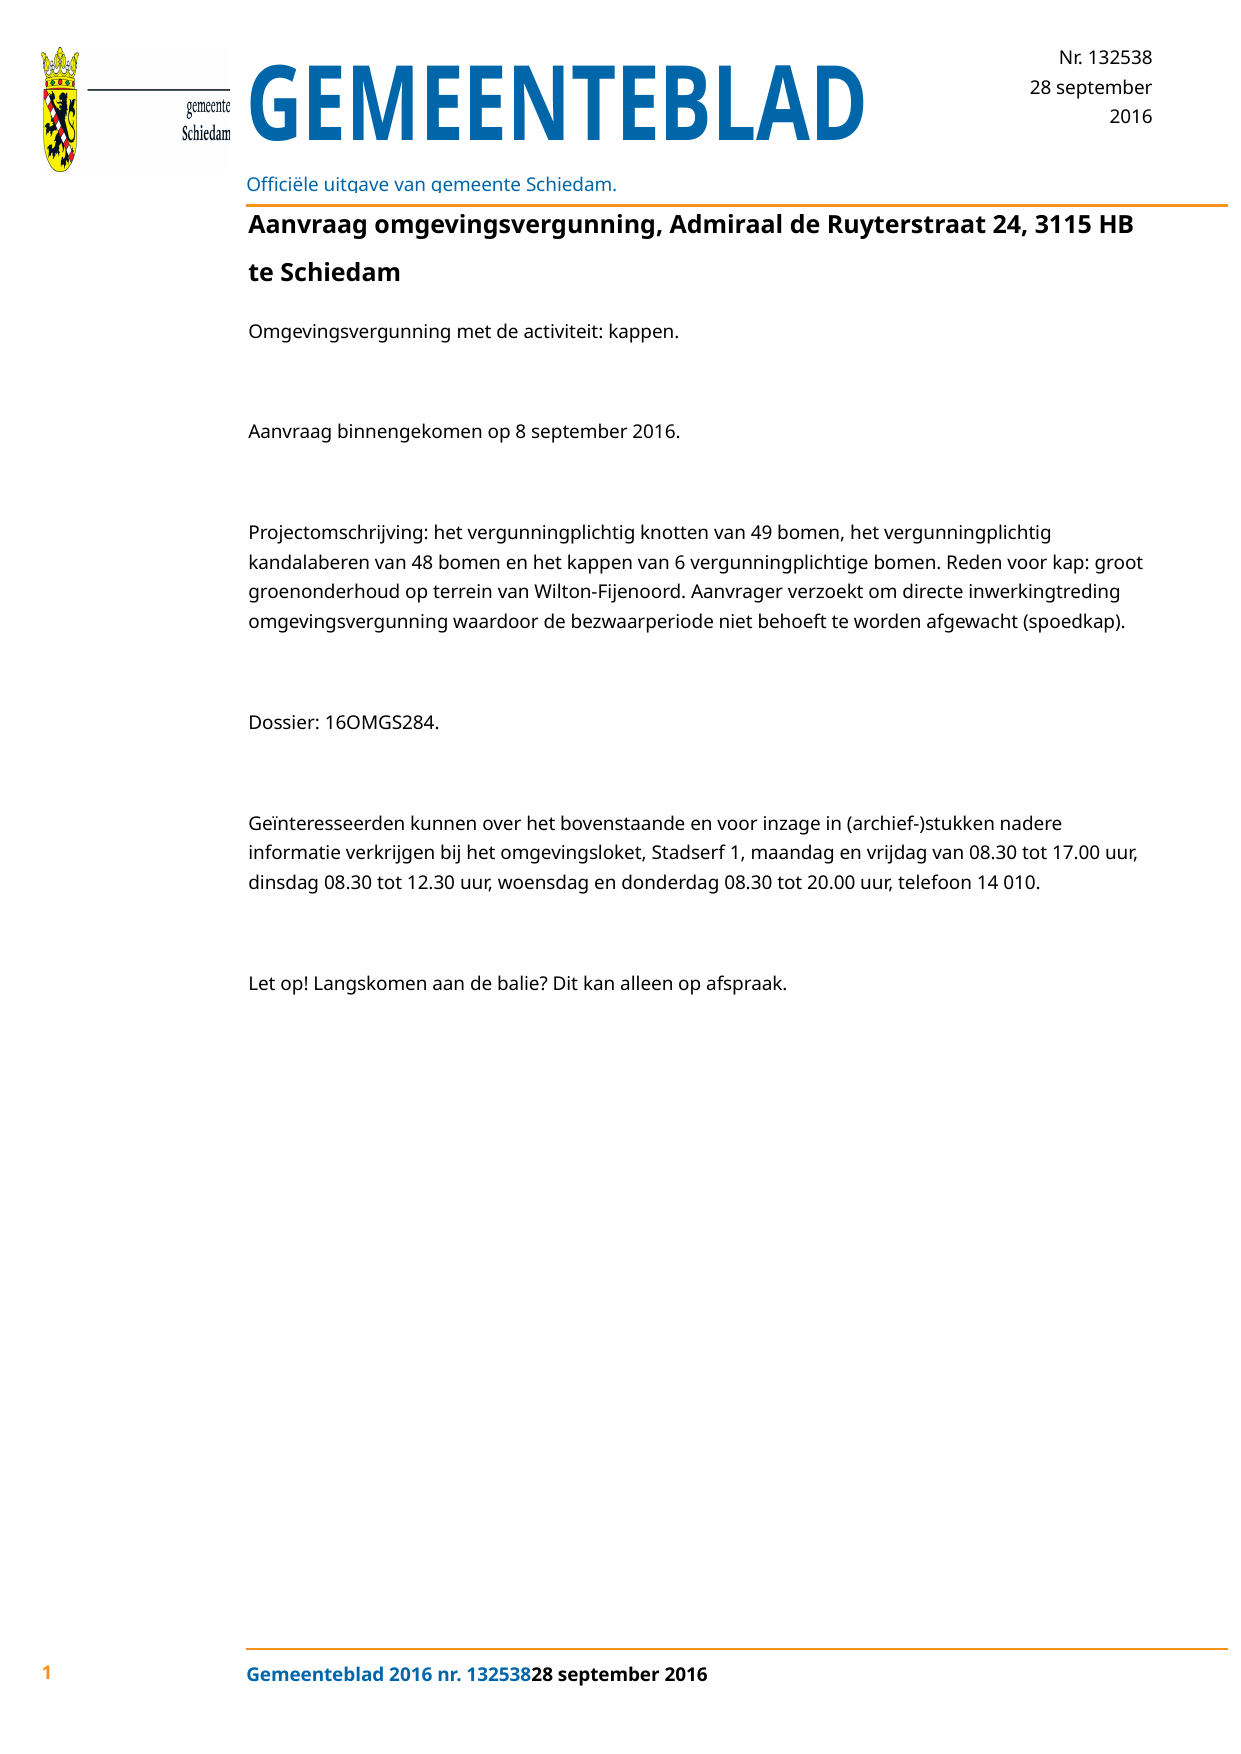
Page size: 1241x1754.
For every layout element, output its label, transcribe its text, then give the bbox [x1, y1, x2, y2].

text Geïnteresseerden kunnen over het bovenstaande en voor inzage in (archief-)stukken nadere informatie verkrijgen bij het omgevingsloket, Stadserf 1, maandag en vrijdag van 08.30 tot 17.00 uur, dinsdag 08.30 tot 12.30 uur, woensdag en donderdag 08.30 tot 20.00 uur, telefoon 14 010. [248, 810, 1152, 895]
text Omgevingsvergunning met de activiteit: kappen. [248, 318, 1152, 344]
picture [41, 47, 231, 172]
text Aanvraag omgevingsvergunning, Admiraal de Ruyterstraat 24, 3115 HB te Schiedam [248, 207, 1152, 288]
text Projectomschrijving: het vergunningplichtig knotten van 49 bomen, het vergunningplichtig kandalaberen van 48 bomen en het kappen van 6 vergunningplichtige bomen. Reden voor kap: groot groenonderhoud op terrein van Wilton-Fijenoord. Aanvrager verzoekt om directe inwerkingtreding omgevingsvergunning waardoor de bezwaarperiode niet behoeft te worden afgewacht (spoedkap). [248, 519, 1152, 634]
text Aanvraag binnengekomen op 8 september 2016. [248, 419, 1152, 444]
text Let op! Langskomen aan de balie? Dit kan alleen op afspraak. [248, 970, 1152, 996]
text Dossier: 16OMGS284. [248, 709, 1152, 735]
